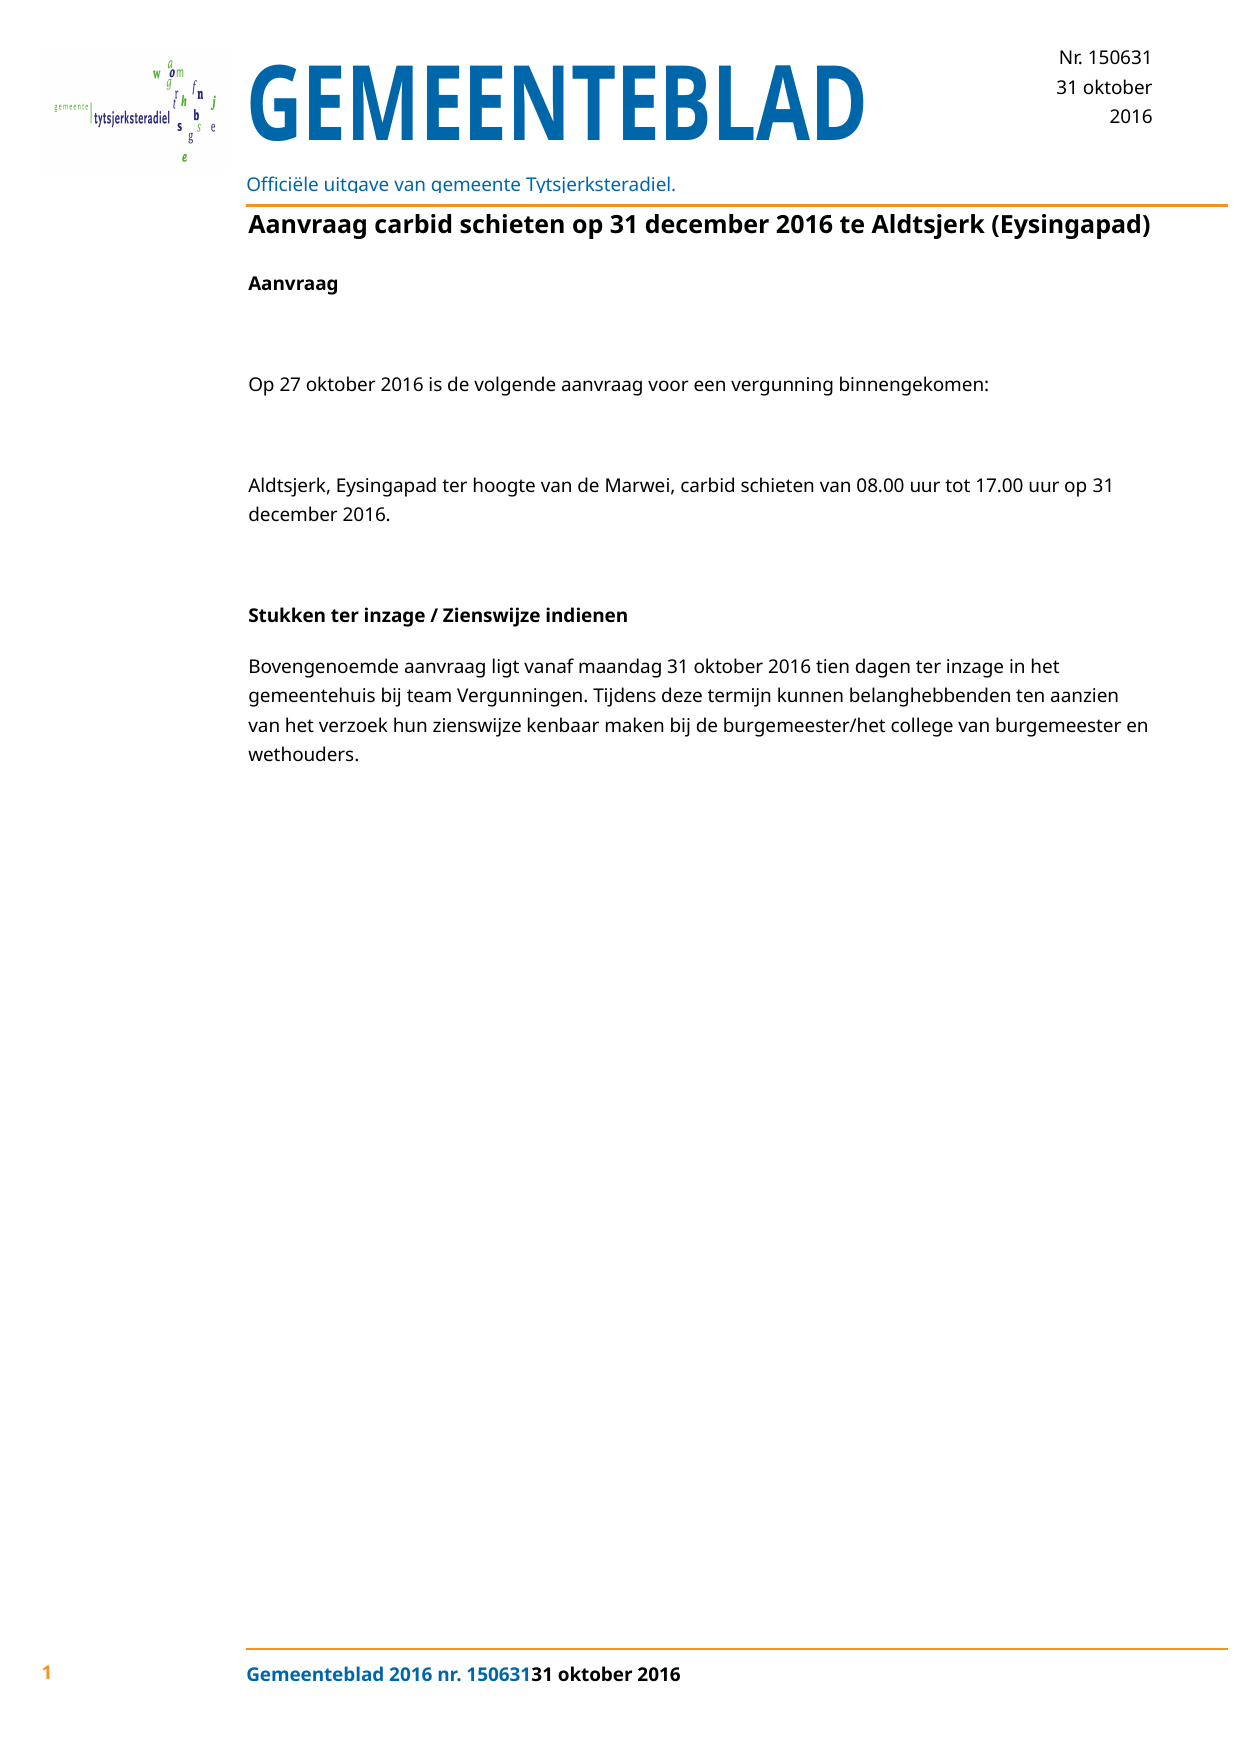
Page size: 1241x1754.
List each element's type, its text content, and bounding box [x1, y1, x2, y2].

text Op 27 oktober 2016 is de volgende aanvraag voor een vergunning binnengekomen: [248, 371, 1152, 397]
text Aldtsjerk, Eysingapad ter hoogte van de Marwei, carbid schieten van 08.00 uur tot 17.00 uur op 31 december 2016. [248, 472, 1152, 527]
text Aanvraag [248, 270, 1152, 296]
text Stukken ter inzage / Zienswijze indienen [248, 602, 1152, 628]
text Bovengenoemde aanvraag ligt vanaf maandag 31 oktober 2016 tien dagen ter inzage in het gemeentehuis bij team Vergunningen. Tijdens deze termijn kunnen belanghebbenden ten aanzien van het verzoek hun zienswijze kenbaar maken bij de burge­meester/het college van burgemeester en wethouders. [248, 653, 1152, 767]
picture [41, 47, 231, 172]
text Aanvraag carbid schieten op 31 december 2016 te Aldtsjerk (Eysingapad) [248, 207, 1152, 241]
